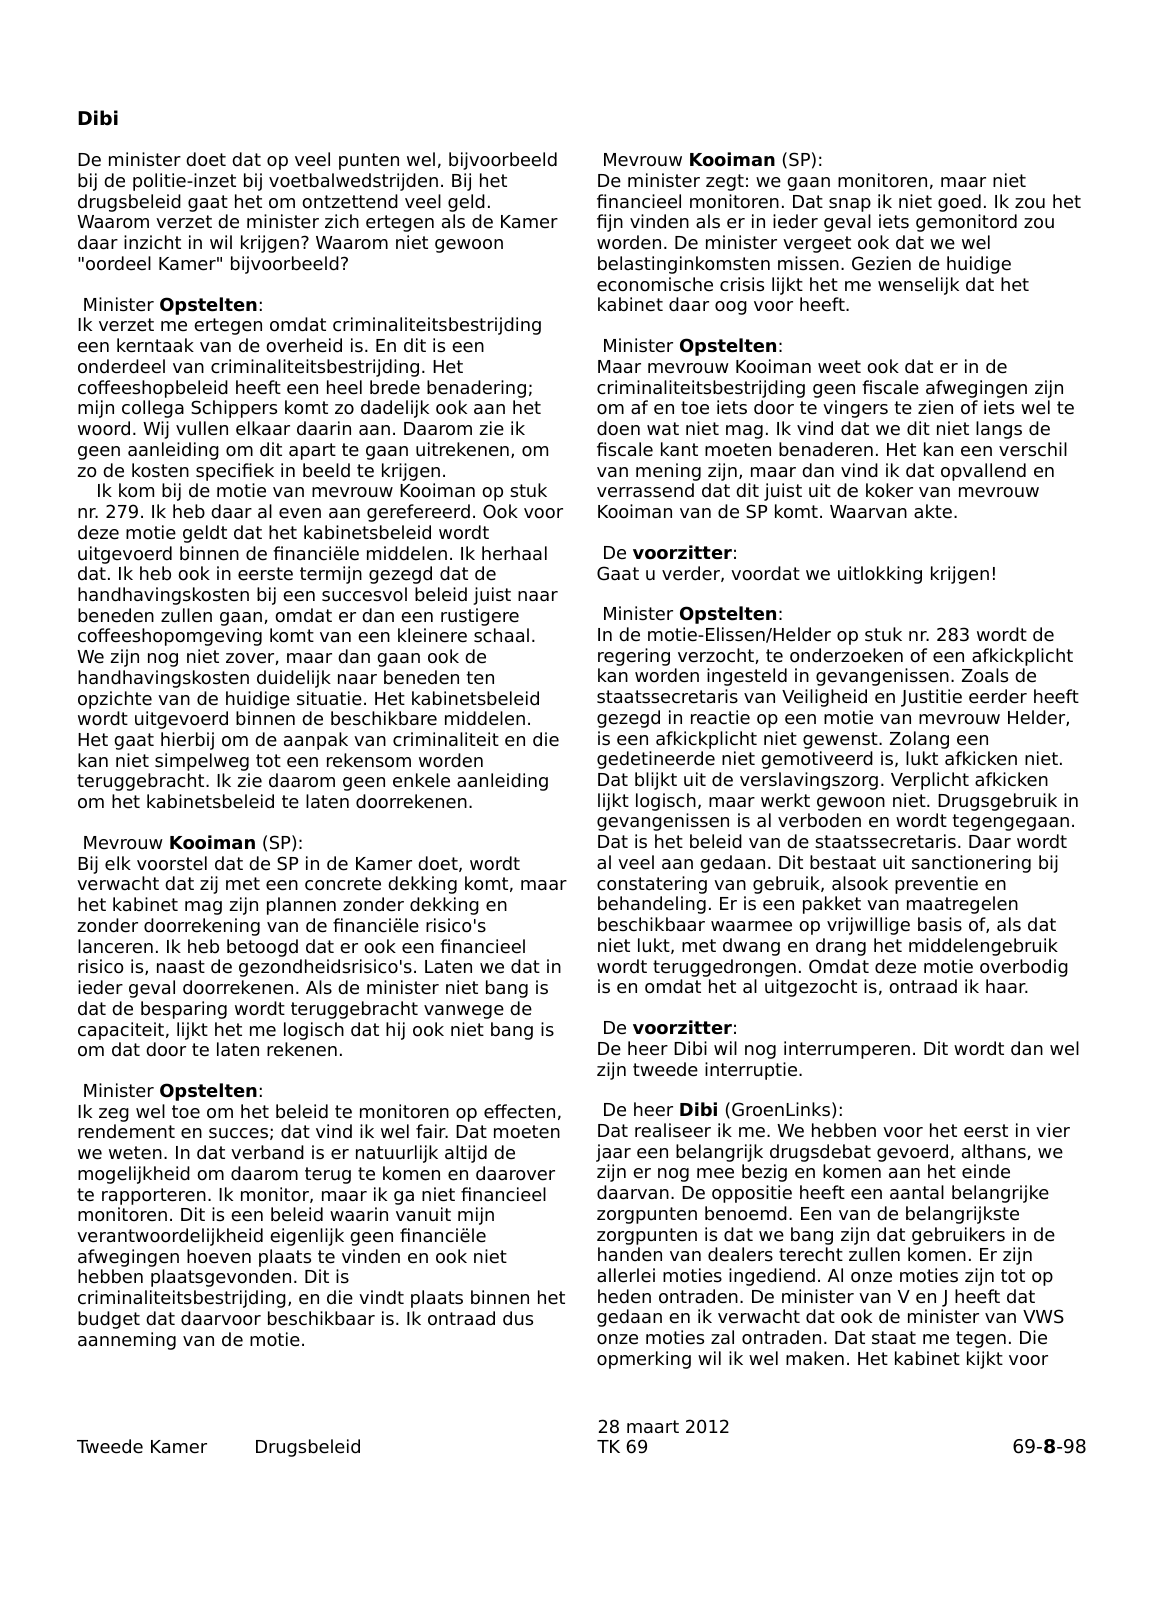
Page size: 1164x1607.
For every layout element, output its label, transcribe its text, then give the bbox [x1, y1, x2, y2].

text Ik zeg wel toe om het beleid te monitoren op effecten, rendement en succes; dat vind ik wel fair. Dat moeten we weten. In dat verband is er natuurlijk altijd de mogelijkheid om daarom terug te komen en daarover te rapporteren. Ik monitor, maar ik ga niet financieel monitoren. Dit is een beleid waarin vanuit mijn verantwoordelijkheid eigenlijk geen financiële afwegingen hoeven plaats te vinden en ook niet hebben plaatsgevonden. Dit is criminaliteitsbestrijding, en die vindt plaats binnen het budget dat daarvoor beschikbaar is. Ik ontraad dus aanneming van de motie. [77, 1102, 567, 1350]
text Ik verzet me ertegen omdat criminaliteitsbestrijding een kerntaak van de overheid is. En dit is een onderdeel van criminaliteitsbestrijding. Het coffeeshopbeleid heeft een heel brede benadering; mijn collega Schippers komt zo dadelijk ook aan het woord. Wij vullen elkaar daarin aan. Daarom zie ik geen aanleiding om dit apart te gaan uitrekenen, om zo de kosten specifiek in beeld te krijgen. [77, 315, 567, 481]
text Minister Opstelten: [596, 604, 1087, 625]
text De heer Dibi wil nog interrumperen. Dit wordt dan wel zijn tweede interruptie. [596, 1039, 1087, 1080]
text Gaat u verder, voordat we uitlokking krijgen! [596, 563, 1087, 584]
text Maar mevrouw Kooiman weet ook dat er in de criminaliteitsbestrijding geen fiscale afwegingen zijn om af en toe iets door te vingers te zien of iets wel te doen wat niet mag. Ik vind dat we dit niet langs de fiscale kant moeten benaderen. Het kan een verschil van mening zijn, maar dan vind ik dat opvallend en verrassend dat dit juist uit de koker van mevrouw Kooiman van de SP komt. Waarvan akte. [596, 357, 1087, 523]
text De voorzitter: [596, 543, 1087, 563]
text Minister Opstelten: [77, 294, 567, 315]
text Mevrouw Kooiman (SP): [596, 150, 1087, 171]
text Minister Opstelten: [596, 336, 1087, 357]
text De minister doet dat op veel punten wel, bijvoorbeeld bij de politie-inzet bij voetbalwedstrijden. Bij het drugsbeleid gaat het om ontzettend veel geld. Waarom verzet de minister zich ertegen als de Kamer daar inzicht in wil krijgen? Waarom niet gewoon "oordeel Kamer" bijvoorbeeld? [77, 150, 567, 274]
text Mevrouw Kooiman (SP): [77, 833, 567, 853]
text Bij elk voorstel dat de SP in de Kamer doet, wordt verwacht dat zij met een concrete dekking komt, maar het kabinet mag zijn plannen zonder dekking en zonder doorrekening van de financiële risico's lanceren. Ik heb betoogd dat er ook een financieel risico is, naast de gezondheidsrisico's. Laten we dat in ieder geval doorrekenen. Als de minister niet bang is dat de besparing wordt teruggebracht vanwege de capaciteit, lijkt het me logisch dat hij ook niet bang is om dat door te laten rekenen. [77, 853, 567, 1061]
text De heer Dibi (GroenLinks): [596, 1100, 1087, 1121]
text In de motie-Elissen/Helder op stuk nr. 283 wordt de regering verzocht, te onderzoeken of een afkickplicht kan worden ingesteld in gevangenissen. Zoals de staatssecretaris van Veiligheid en Justitie eerder heeft gezegd in reactie op een motie van mevrouw Helder, is een afkickplicht niet gewenst. Zolang een gedetineerde niet gemotiveerd is, lukt afkicken niet. Dat blijkt uit de verslavingszorg. Verplicht afkicken lijkt logisch, maar werkt gewoon niet. Drugsgebruik in gevangenissen is al verboden en wordt tegengegaan. Dat is het beleid van de staatssecretaris. Daar wordt al veel aan gedaan. Dit bestaat uit sanctionering bij constatering van gebruik, alsook preventie en behandeling. Er is een pakket van maatregelen beschikbaar waarmee op vrijwillige basis of, als dat niet lukt, met dwang en drang het middelengebruik wordt teruggedrongen. Omdat deze motie overbodig is en omdat het al uitgezocht is, ontraad ik haar. [596, 625, 1087, 998]
text Dat realiseer ik me. We hebben voor het eerst in vier jaar een belangrijk drugsdebat gevoerd, althans, we zijn er nog mee bezig en komen aan het einde daarvan. De oppositie heeft een aantal belangrijke zorgpunten benoemd. Een van de belangrijkste zorgpunten is dat we bang zijn dat gebruikers in de handen van dealers terecht zullen komen. Er zijn allerlei moties ingediend. Al onze moties zijn tot op heden ontraden. De minister van V en J heeft dat gedaan en ik verwacht dat ook de minister van VWS onze moties zal ontraden. Dat staat me tegen. Die opmerking wil ik wel maken. Het kabinet kijkt voor [596, 1121, 1087, 1369]
text Minister Opstelten: [77, 1081, 567, 1102]
text De minister zegt: we gaan monitoren, maar niet financieel monitoren. Dat snap ik niet goed. Ik zou het fijn vinden als er in ieder geval iets gemonitord zou worden. De minister vergeet ook dat we wel belastinginkomsten missen. Gezien de huidige economische crisis lijkt het me wenselijk dat het kabinet daar oog voor heeft. [596, 171, 1087, 316]
text De voorzitter: [596, 1018, 1087, 1039]
text Ik kom bij de motie van mevrouw Kooiman op stuk nr. 279. Ik heb daar al even aan gerefereerd. Ook voor deze motie geldt dat het kabinetsbeleid wordt uitgevoerd binnen de financiële middelen. Ik herhaal dat. Ik heb ook in eerste termijn gezegd dat de handhavingskosten bij een succesvol beleid juist naar beneden zullen gaan, omdat er dan een rustigere coffeeshopomgeving komt van een kleinere schaal. We zijn nog niet zover, maar dan gaan ook de handhavingskosten duidelijk naar beneden ten opzichte van de huidige situatie. Het kabinetsbeleid wordt uitgevoerd binnen de beschikbare middelen. Het gaat hierbij om de aanpak van criminaliteit en die kan niet simpelweg tot een rekensom worden teruggebracht. Ik zie daarom geen enkele aanleiding om het kabinetsbeleid te laten doorrekenen. [77, 481, 567, 813]
